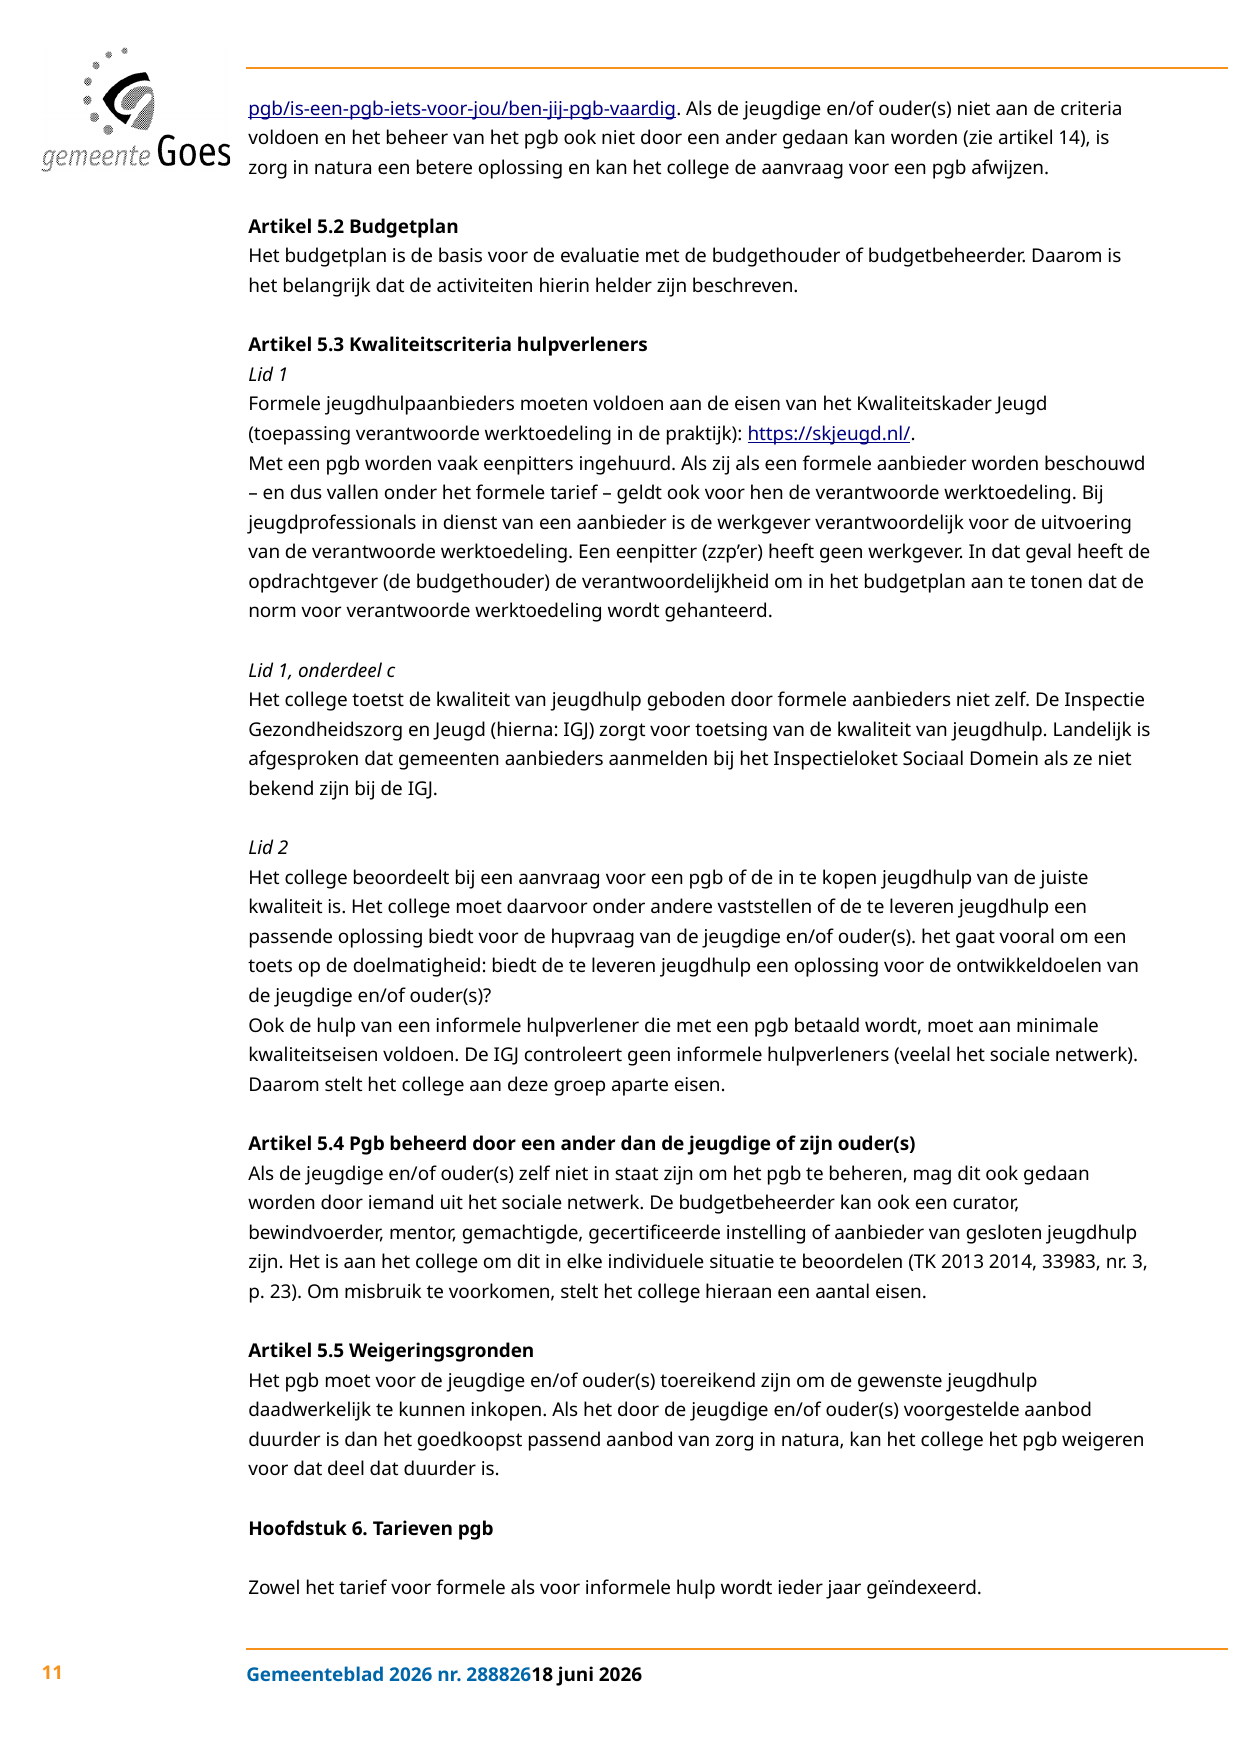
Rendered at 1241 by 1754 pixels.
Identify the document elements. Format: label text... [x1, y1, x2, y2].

text Lid 1, onderdeel c [248, 657, 1152, 683]
text Het college beoordeelt bij een aanvraag voor een pgb of de in te kopen jeugdhulp van de juiste kwaliteit is. Het college moet daarvoor onder andere vaststellen of de te leveren jeugdhulp een passende oplossing biedt voor de hupvraag van de jeugdige en/of ouder(s). het gaat vooral om een toets op de doelmatigheid: biedt de te leveren jeugdhulp een oplossing voor de ontwikkeldoelen van de jeugdige en/of ouder(s)? [248, 864, 1152, 1008]
text Artikel 5.4 Pgb beheerd door een ander dan de jeugdige of zijn ouder(s) [248, 1130, 1152, 1156]
text Artikel 5.5 Weigeringsgronden [248, 1337, 1152, 1363]
text Het college toetst de kwaliteit van jeugdhulp geboden door formele aanbieders niet zelf. De Inspectie Gezondheidszorg en Jeugd (hierna: IGJ) zorgt voor toetsing van de kwaliteit van jeugdhulp. Landelijk is afgesproken dat gemeenten aanbieders aanmelden bij het Inspectieloket Sociaal Domein als ze niet bekend zijn bij de IGJ. [248, 686, 1152, 801]
text Formele jeugdhulpaanbieders moeten voldoen aan de eisen van het Kwaliteitskader Jeugd (toepassing verantwoorde werktoedeling in de praktijk): https://skjeugd.nl/. [248, 391, 1152, 446]
text Het pgb moet voor de jeugdige en/of ouder(s) toereikend zijn om de gewenste jeugdhulp daadwerkelijk te kunnen inkopen. Als het door de jeugdige en/of ouder(s) voorgestelde aanbod duurder is dan het goedkoopst passend aanbod van zorg in natura, kan het college het pgb weigeren voor dat deel dat duurder is. [248, 1367, 1152, 1481]
text Artikel 5.3 Kwaliteitscriteria hulpverleners [248, 331, 1152, 357]
text Als de jeugdige en/of ouder(s) zelf niet in staat zijn om het pgb te beheren, mag dit ook gedaan worden door iemand uit het sociale netwerk. De budgetbeheerder kan ook een curator, bewindvoerder, mentor, gemachtigde, gecertificeerde instelling of aanbieder van gesloten jeugdhulp zijn. Het is aan het college om dit in elke individuele situatie te beoordelen (TK 2013 2014, 33983, nr. 3, p. 23). Om misbruik te voorkomen, stelt het college hieraan een aantal eisen. [248, 1160, 1152, 1304]
text Lid 1 [248, 361, 1152, 387]
text Het budgetplan is de basis voor de evaluatie met de budgethouder of budgetbeheerder. Daarom is het belangrijk dat de activiteiten hierin helder zijn beschreven. [248, 243, 1152, 298]
text Ook de hulp van een informele hulpverlener die met een pgb betaald wordt, moet aan minimale kwaliteitseisen voldoen. De IGJ controleert geen informele hulpverleners (veelal het sociale netwerk). Daarom stelt het college aan deze groep aparte eisen. [248, 1012, 1152, 1097]
text Hoofdstuk 6. Tarieven pgb [248, 1515, 1152, 1541]
text Lid 2 [248, 834, 1152, 860]
text Artikel 5.2 Budgetplan [248, 213, 1152, 239]
picture [41, 47, 231, 172]
text pgb/is-een-pgb-iets-voor-jou/ben-jij-pgb-vaardig. Als de jeugdige en/of ouder(s) niet aan de criteria voldoen en het beheer van het pgb ook niet door een ander gedaan kan worden (zie artikel 14), is zorg in natura een betere oplossing en kan het college de aanvraag voor een pgb afwijzen. [248, 95, 1152, 180]
text Met een pgb worden vaak eenpitters ingehuurd. Als zij als een formele aanbieder worden beschouwd – en dus vallen onder het formele tarief – geldt ook voor hen de verantwoorde werktoedeling. Bij jeugdprofessionals in dienst van een aanbieder is de werkgever verantwoordelijk voor de uitvoering van de verantwoorde werktoedeling. Een eenpitter (zzp’er) heeft geen werkgever. In dat geval heeft de opdrachtgever (de budgethouder) de verantwoordelijkheid om in het budgetplan aan te tonen dat de norm voor verantwoorde werktoedeling wordt gehanteerd. [248, 450, 1152, 623]
text Zowel het tarief voor formele als voor informele hulp wordt ieder jaar geïndexeerd. [248, 1574, 1152, 1600]
